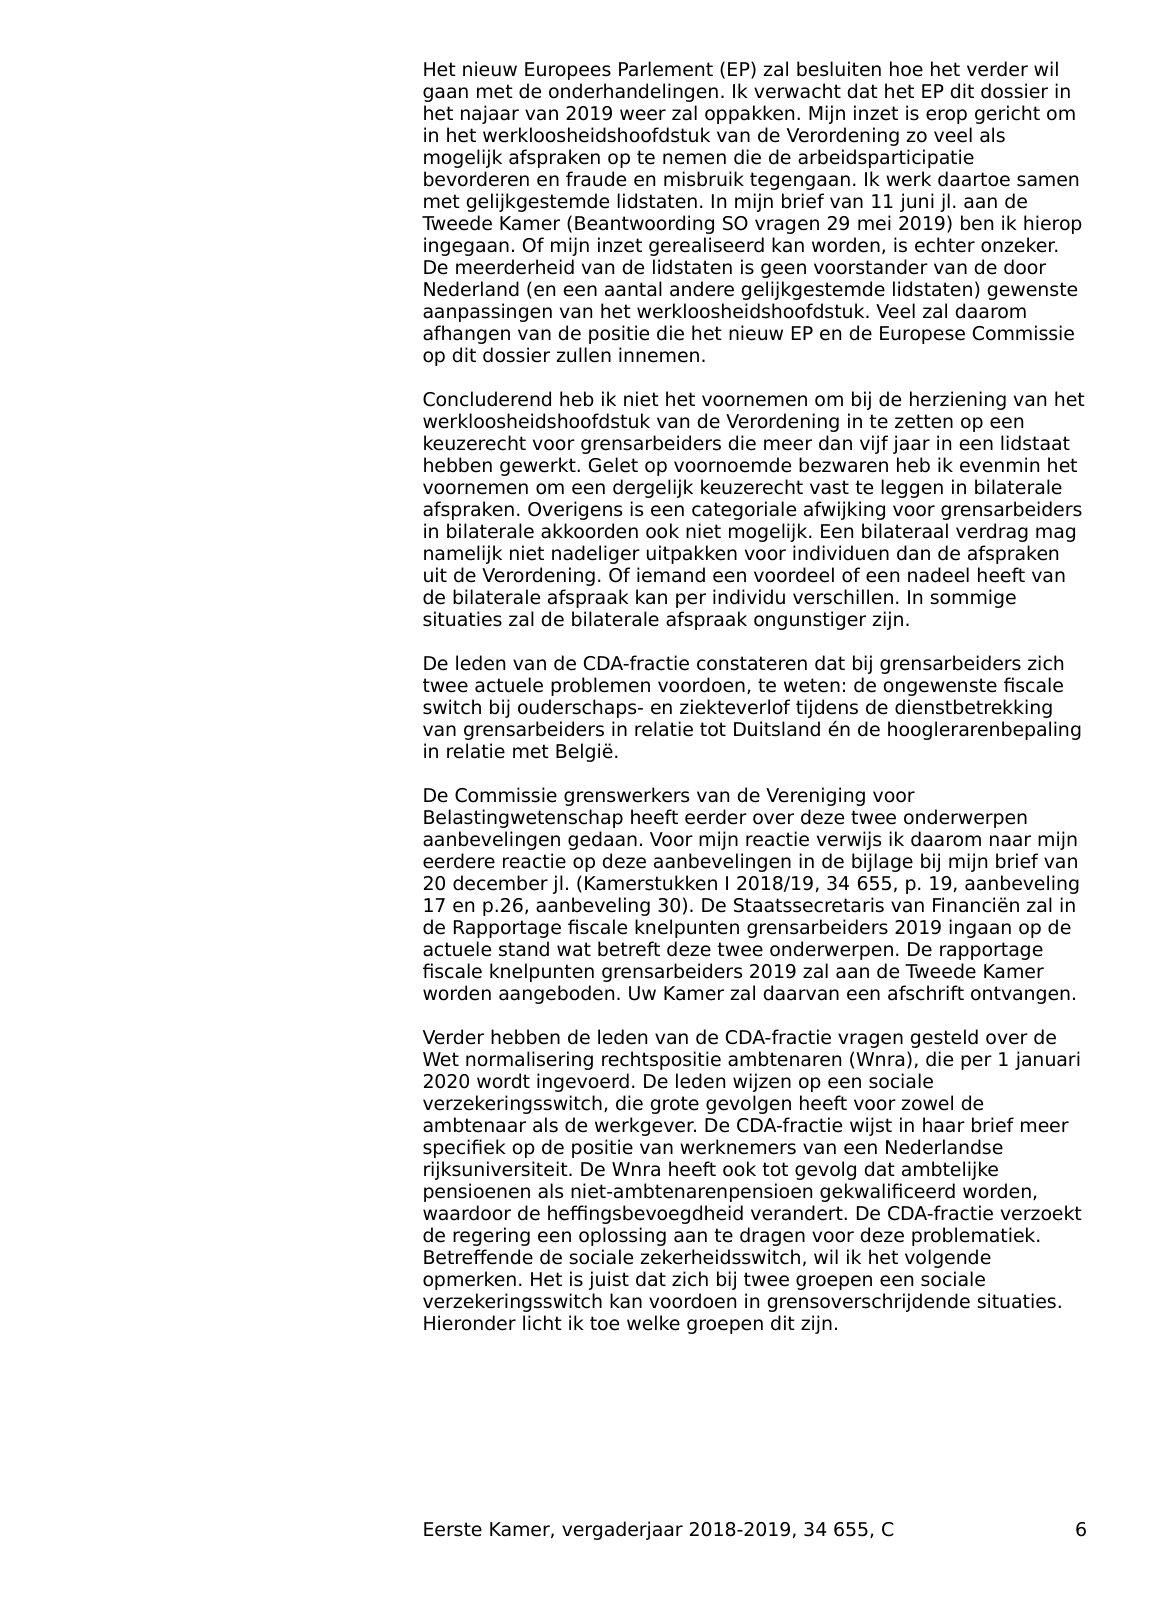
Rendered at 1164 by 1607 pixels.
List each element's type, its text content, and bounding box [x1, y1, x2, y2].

text Het nieuw Europees Parlement (EP) zal besluiten hoe het verder wil gaan met de onderhandelingen. Ik verwacht dat het EP dit dossier in het najaar van 2019 weer zal oppakken. Mijn inzet is erop gericht om in het werkloosheidshoofdstuk van de Verordening zo veel als mogelijk afspraken op te nemen die de arbeidsparticipatie bevorderen en fraude en misbruik tegengaan. Ik werk daartoe samen met gelijkgestemde lidstaten. In mijn brief van 11 juni jl. aan de Tweede Kamer (Beantwoording SO vragen 29 mei 2019) ben ik hierop ingegaan. Of mijn inzet gerealiseerd kan worden, is echter onzeker. De meerderheid van de lidstaten is geen voorstander van de door Nederland (en een aantal andere gelijkgestemde lidstaten) gewenste aanpassingen van het werkloosheidshoofdstuk. Veel zal daarom afhangen van de positie die het nieuw EP en de Europese Commissie op dit dossier zullen innemen. [422, 59, 1087, 367]
text De leden van de CDA-fractie constateren dat bij grensarbeiders zich twee actuele problemen voordoen, te weten: de ongewenste fiscale switch bij ouderschaps- en ziekteverlof tijdens de dienstbetrekking van grensarbeiders in relatie tot Duitsland én de hooglerarenbepaling in relatie met België. [422, 653, 1087, 763]
text Verder hebben de leden van de CDA-fractie vragen gesteld over de Wet normalisering rechtspositie ambtenaren (Wnra), die per 1 januari 2020 wordt ingevoerd. De leden wijzen op een sociale verzekeringsswitch, die grote gevolgen heeft voor zowel de ambtenaar als de werkgever. De CDA-fractie wijst in haar brief meer specifiek op de positie van werknemers van een Nederlandse rijksuniversiteit. De Wnra heeft ook tot gevolg dat ambtelijke pensioenen als niet-ambtenarenpensioen gekwalificeerd worden, waardoor de heffingsbevoegdheid verandert. De CDA-fractie verzoekt de regering een oplossing aan te dragen voor deze problematiek. [422, 1027, 1087, 1247]
text Betreffende de sociale zekerheidsswitch, wil ik het volgende opmerken. Het is juist dat zich bij twee groepen een sociale verzekeringsswitch kan voordoen in grensoverschrijdende situaties. Hieronder licht ik toe welke groepen dit zijn. [422, 1247, 1087, 1335]
text De Commissie grenswerkers van de Vereniging voor Belastingwetenschap heeft eerder over deze twee onderwerpen aanbevelingen gedaan. Voor mijn reactie verwijs ik daarom naar mijn eerdere reactie op deze aanbevelingen in de bijlage bij mijn brief van 20 december jl. (Kamerstukken I 2018/19, 34 655, p. 19, aanbeveling 17 en p.26, aanbeveling 30). De Staatssecretaris van Financiën zal in de Rapportage fiscale knelpunten grensarbeiders 2019 ingaan op de actuele stand wat betreft deze twee onderwerpen. De rapportage fiscale knelpunten grensarbeiders 2019 zal aan de Tweede Kamer worden aangeboden. Uw Kamer zal daarvan een afschrift ontvangen. [422, 785, 1087, 1005]
text Concluderend heb ik niet het voornemen om bij de herziening van het werkloosheidshoofdstuk van de Verordening in te zetten op een keuzerecht voor grensarbeiders die meer dan vijf jaar in een lidstaat hebben gewerkt. Gelet op voornoemde bezwaren heb ik evenmin het voornemen om een dergelijk keuzerecht vast te leggen in bilaterale afspraken. Overigens is een categoriale afwijking voor grensarbeiders in bilaterale akkoorden ook niet mogelijk. Een bilateraal verdrag mag namelijk niet nadeliger uitpakken voor individuen dan de afspraken uit de Verordening. Of iemand een voordeel of een nadeel heeft van de bilaterale afspraak kan per individu verschillen. In sommige situaties zal de bilaterale afspraak ongunstiger zijn. [422, 389, 1087, 631]
